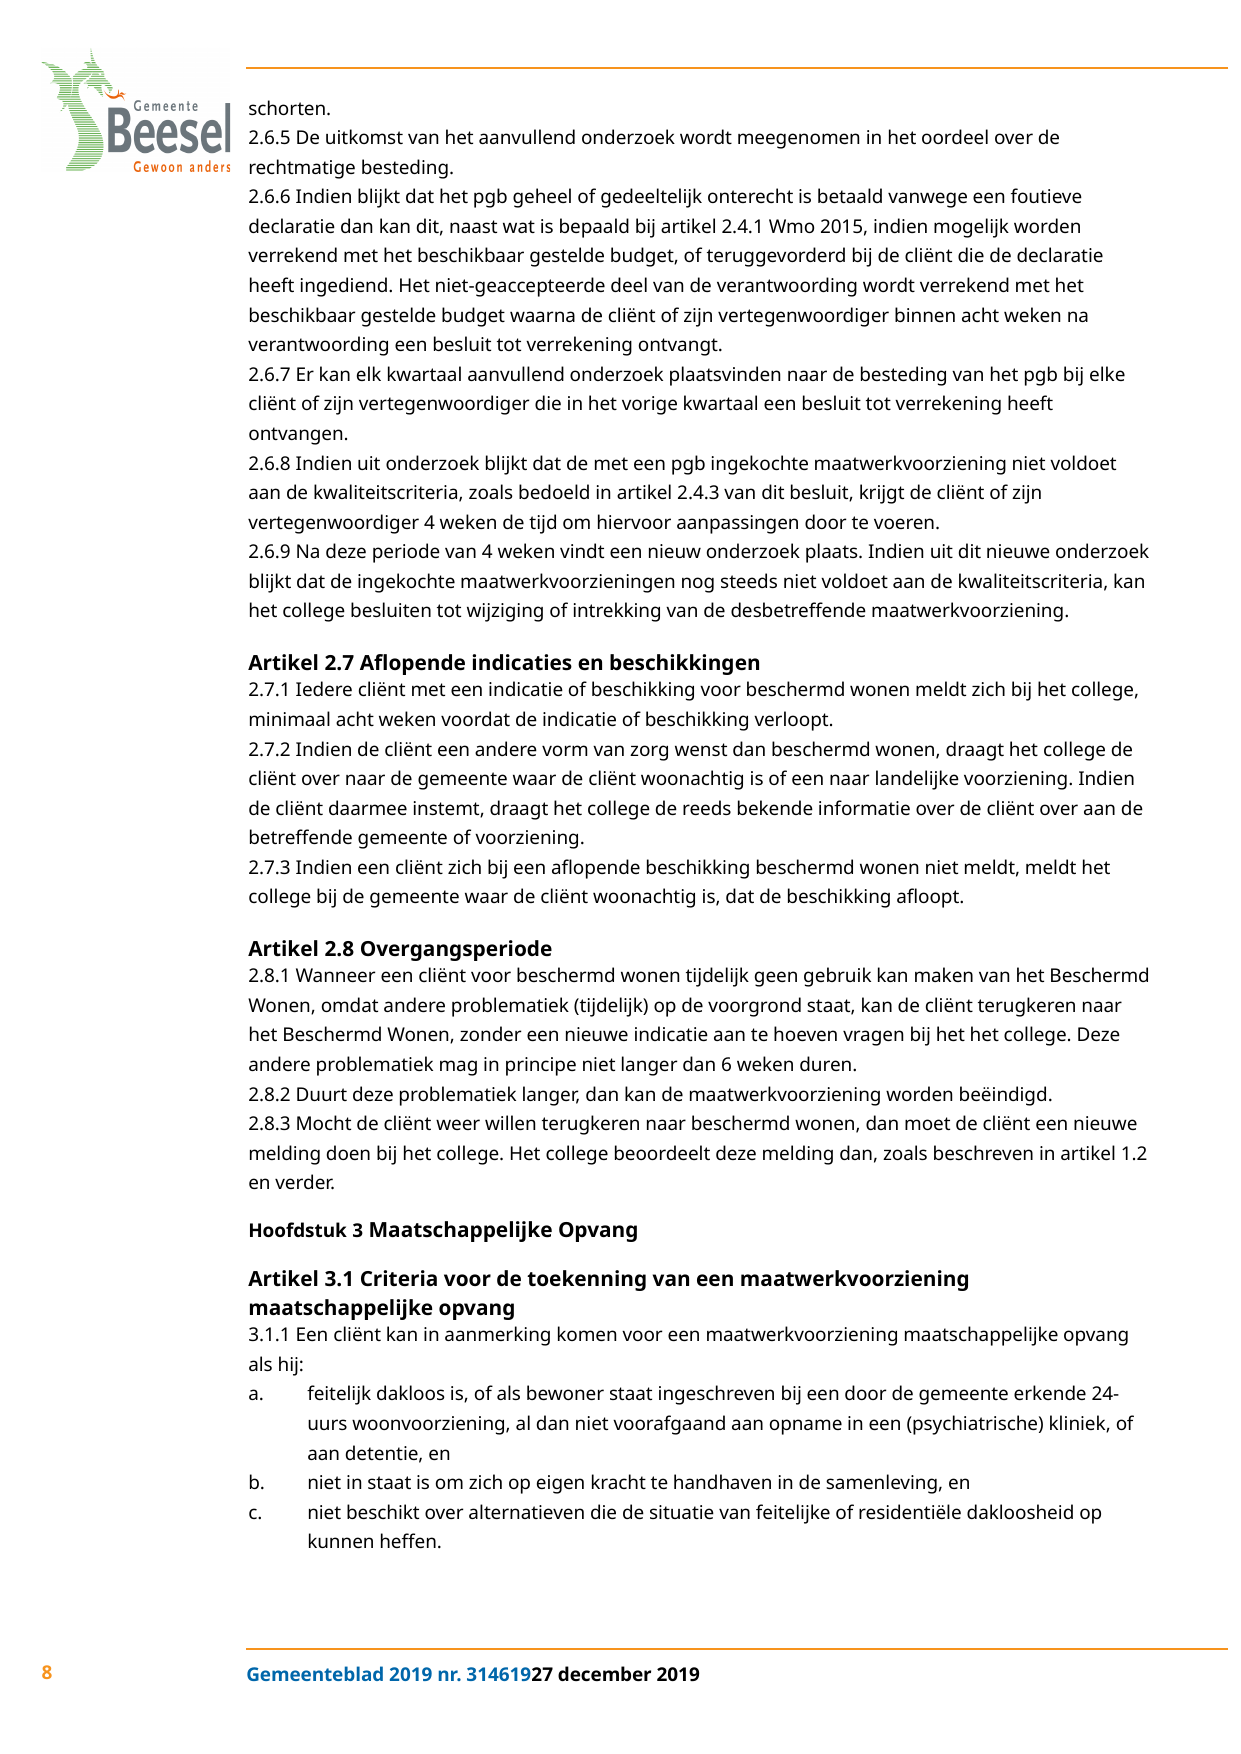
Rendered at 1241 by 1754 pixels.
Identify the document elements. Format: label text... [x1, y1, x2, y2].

text 2.8.1 Wanneer een cliënt voor beschermd wonen tijdelijk geen gebruik kan maken van het Beschermd Wonen, omdat andere problematiek (tijdelijk) op de voorgrond staat, kan de cliënt terugkeren naar het Beschermd Wonen, zonder een nieuwe indicatie aan te hoeven vragen bij het het college. Deze andere problematiek mag in principe niet langer dan 6 weken duren. [248, 962, 1152, 1077]
text 2.6.7 Er kan elk kwartaal aanvullend onderzoek plaatsvinden naar de besteding van het pgb bij elke cliënt of zijn vertegenwoordiger die in het vorige kwartaal een besluit tot verrekening heeft ontvangen. [248, 361, 1152, 446]
text 2.6.5 De uitkomst van het aanvullend onderzoek wordt meegenomen in het oordeel over de rechtmatige besteding. [248, 124, 1152, 180]
text Artikel 2.8 Overgangsperiode [248, 934, 1152, 962]
text 2.6.6 Indien blijkt dat het pgb geheel of gedeeltelijk onterecht is betaald vanwege een foutieve declaratie dan kan dit, naast wat is bepaald bij artikel 2.4.1 Wmo 2015, indien mogelijk worden verrekend met het beschikbaar gestelde budget, of teruggevorderd bij de cliënt die de declaratie heeft ingediend. Het niet-geaccepteerde deel van de verantwoording wordt verrekend met het beschikbaar gestelde budget waarna de cliënt of zijn vertegenwoordiger binnen acht weken na verantwoording een besluit tot verrekening ontvangt. [248, 183, 1152, 357]
list feitelijk dakloos is, of als bewoner staat ingeschreven bij een door de gemeente erkende 24-uurs woonvoorziening, al dan niet voorafgaand aan opname in een (psychiatrische) kliniek, of aan detentie, en [248, 1381, 1152, 1465]
text 2.6.9 Na deze periode van 4 weken vindt een nieuw onderzoek plaats. Indien uit dit nieuwe onderzoek blijkt dat de ingekochte maatwerkvoorzieningen nog steeds niet voldoet aan de kwaliteitscriteria, kan het college besluiten tot wijziging of intrekking van de desbetreffende maatwerkvoorziening. [248, 538, 1152, 623]
list niet beschikt over alternatieven die de situatie van feitelijke of residentiële dakloosheid op kunnen heffen. [248, 1499, 1152, 1554]
text 2.6.8 Indien uit onderzoek blijkt dat de met een pgb ingekochte maatwerkvoorziening niet voldoet aan de kwaliteitscriteria, zoals bedoeld in artikel 2.4.3 van dit besluit, krijgt de cliënt of zijn vertegenwoordiger 4 weken de tijd om hiervoor aanpassingen door te voeren. [248, 450, 1152, 535]
picture [41, 47, 231, 172]
text Artikel 3.1 Criteria voor de toekenning van een maatwerkvoorziening maatschappelijke opvang [248, 1264, 1152, 1321]
text schorten. [248, 95, 1152, 121]
text Artikel 2.7 Aflopende indicaties en beschikkingen [248, 648, 1152, 677]
text 2.7.2 Indien de cliënt een andere vorm van zorg wenst dan beschermd wonen, draagt het college de cliënt over naar de gemeente waar de cliënt woonachtig is of een naar landelijke voorziening. Indien de cliënt daarmee instemt, draagt het college de reeds bekende informatie over de cliënt over aan de betreffende gemeente of voorziening. [248, 736, 1152, 850]
text 2.8.2 Duurt deze problematiek langer, dan kan de maatwerkvoorziening worden beëindigd. [248, 1081, 1152, 1107]
list niet in staat is om zich op eigen kracht te handhaven in de samenleving, en [248, 1469, 1152, 1495]
text 2.7.1 Iedere cliënt met een indicatie of beschikking voor beschermd wonen meldt zich bij het college, minimaal acht weken voordat de indicatie of beschikking verloopt. [248, 677, 1152, 732]
text 2.8.3 Mocht de cliënt weer willen terugkeren naar beschermd wonen, dan moet de cliënt een nieuwe melding doen bij het college. Het college beoordeelt deze melding dan, zoals beschreven in artikel 1.2 en verder. [248, 1110, 1152, 1195]
text 3.1.1 Een cliënt kan in aanmerking komen voor een maatwerkvoorziening maatschappelijke opvang als hij: [248, 1321, 1152, 1377]
text Hoofdstuk 3 Maatschappelijke Opvang [248, 1215, 1152, 1244]
text 2.7.3 Indien een cliënt zich bij een aflopende beschikking beschermd wonen niet meldt, meldt het college bij de gemeente waar de cliënt woonachtig is, dat de beschikking afloopt. [248, 854, 1152, 909]
